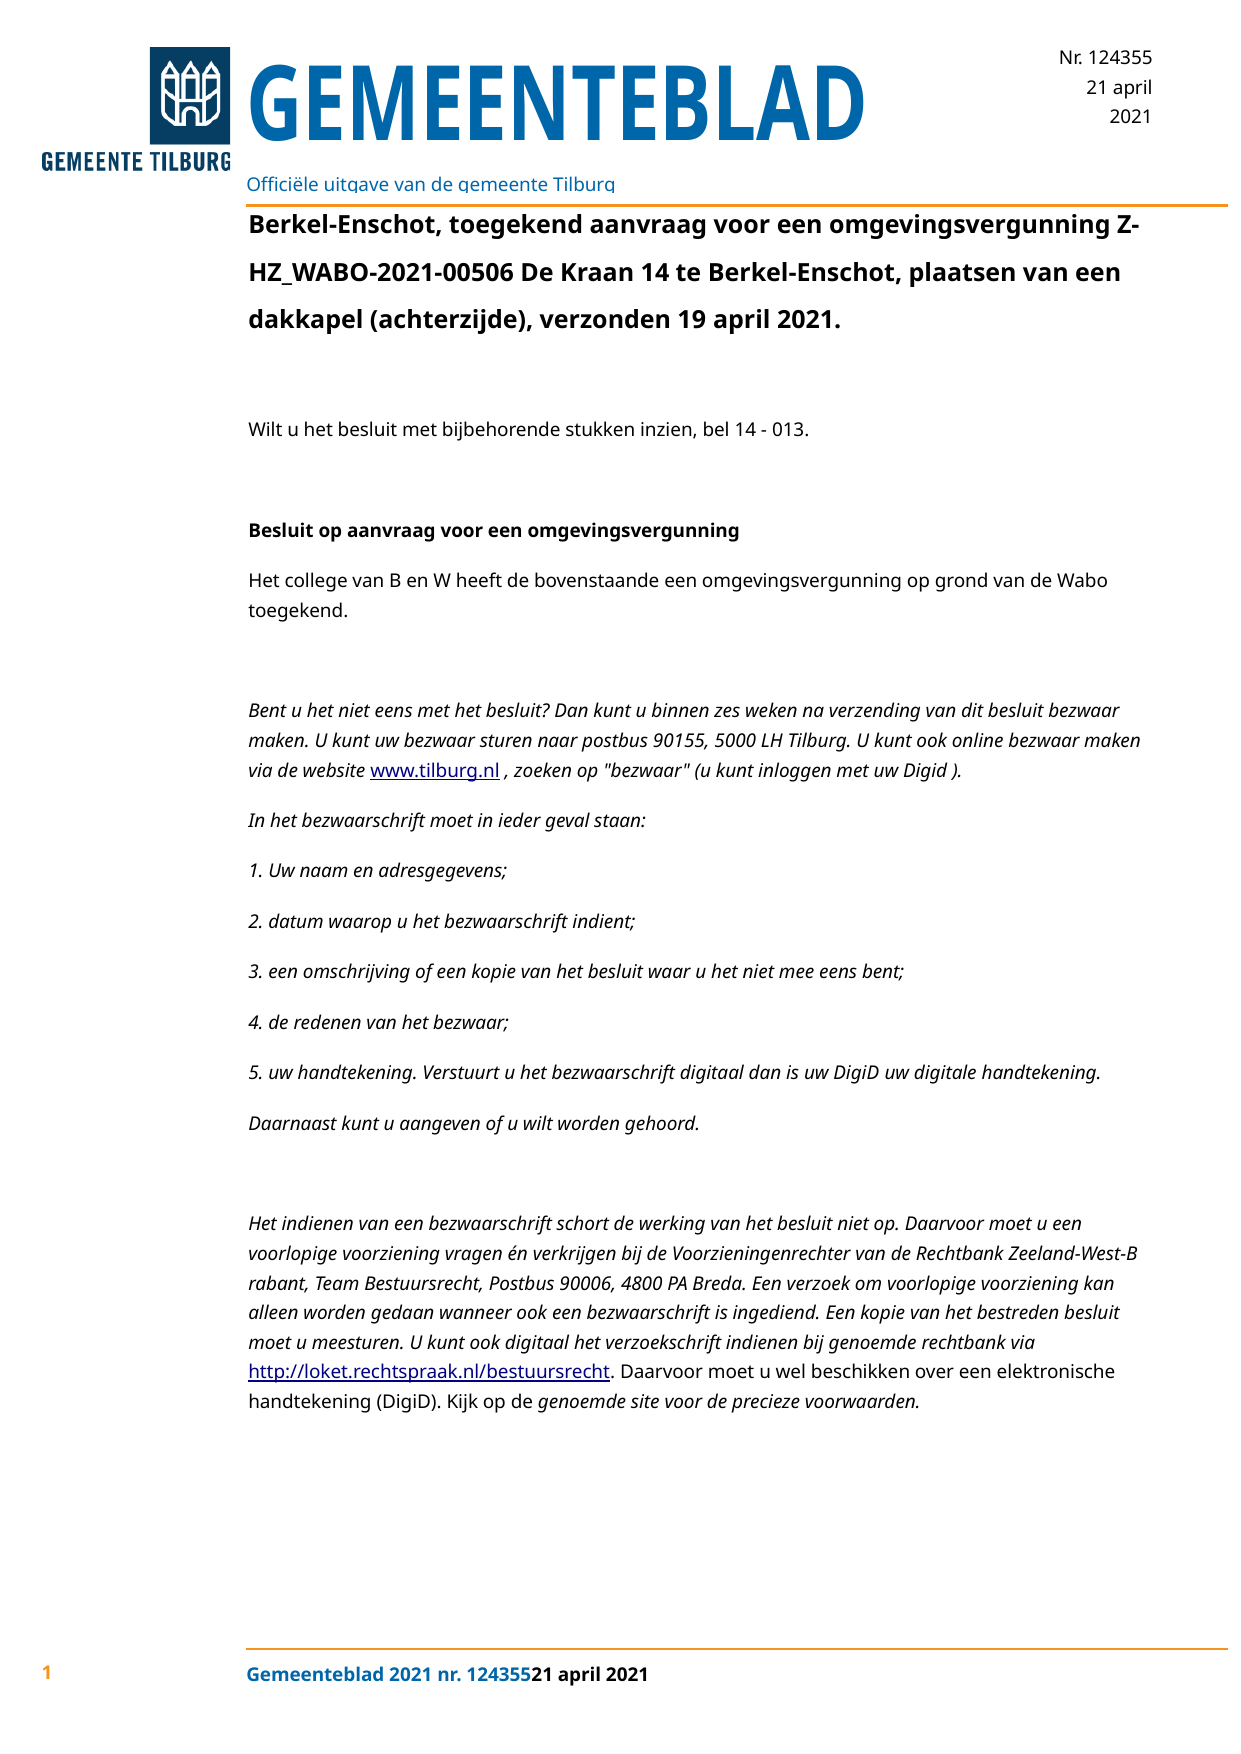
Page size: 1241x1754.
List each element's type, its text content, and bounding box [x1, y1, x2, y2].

picture [41, 47, 231, 172]
text 5. uw handtekening. Verstuurt u het bezwaarschrift digitaal dan is uw DigiD uw digitale handtekening. [248, 1059, 1152, 1085]
text Daarnaast kunt u aangeven of u wilt worden gehoord. [248, 1110, 1152, 1135]
text 1. Uw naam en adresgegevens; [248, 858, 1152, 883]
text 3. een omschrijving of een kopie van het besluit waar u het niet mee eens bent; [248, 958, 1152, 984]
text In het bezwaarschrift moet in ieder geval staan: [248, 807, 1152, 833]
text Het indienen van een bezwaarschrift schort de werking van het besluit niet op. Daarvoor moet u een voorlopige voorziening vragen én verkrijgen bij de Voorzieningenrechter van de Rechtbank Zeeland-West-B rabant, Team Bestuursrecht, Postbus 90006, 4800 PA Breda. Een verzoek om voorlopige voorziening kan alleen worden gedaan wanneer ook een bezwaarschrift is ingediend. Een kopie van het bestreden besluit moet u meesturen. U kunt ook digitaal het verzoekschrift indienen bij genoemde rechtbank via http://loket.rechtspraak.nl/bestuursrecht. Daarvoor moet u wel beschikken over een elektronische handtekening (DigiD). Kijk op de genoemde site voor de precieze voorwaarden. [248, 1211, 1152, 1414]
text Bent u het niet eens met het besluit? Dan kunt u binnen zes weken na verzending van dit besluit bezwaar maken. U kunt uw bezwaar sturen naar postbus 90155, 5000 LH Tilburg. U kunt ook online bezwaar maken via de website www.tilburg.nl , zoeken op "bezwaar" (u kunt inloggen met uw Digid ). [248, 698, 1152, 782]
text 4. de redenen van het bezwaar; [248, 1009, 1152, 1034]
text Wilt u het besluit met bijbehorende stukken inzien, bel 14 - 013. [248, 416, 1152, 442]
text Besluit op aanvraag voor een omgevingsvergunning [248, 517, 1152, 542]
text Het college van B en W heeft de bovenstaande een omgevingsvergunning op grond van de Wabo toegekend. [248, 567, 1152, 622]
text Berkel-Enschot, toegekend aanvraag voor een omgevingsvergunning Z-HZ_WABO-2021-00506 De Kraan 14 te Berkel-Enschot, plaatsen van een dakkapel (achterzijde), verzonden 19 april 2021. [248, 207, 1152, 336]
text 2. datum waarop u het bezwaarschrift indient; [248, 908, 1152, 934]
